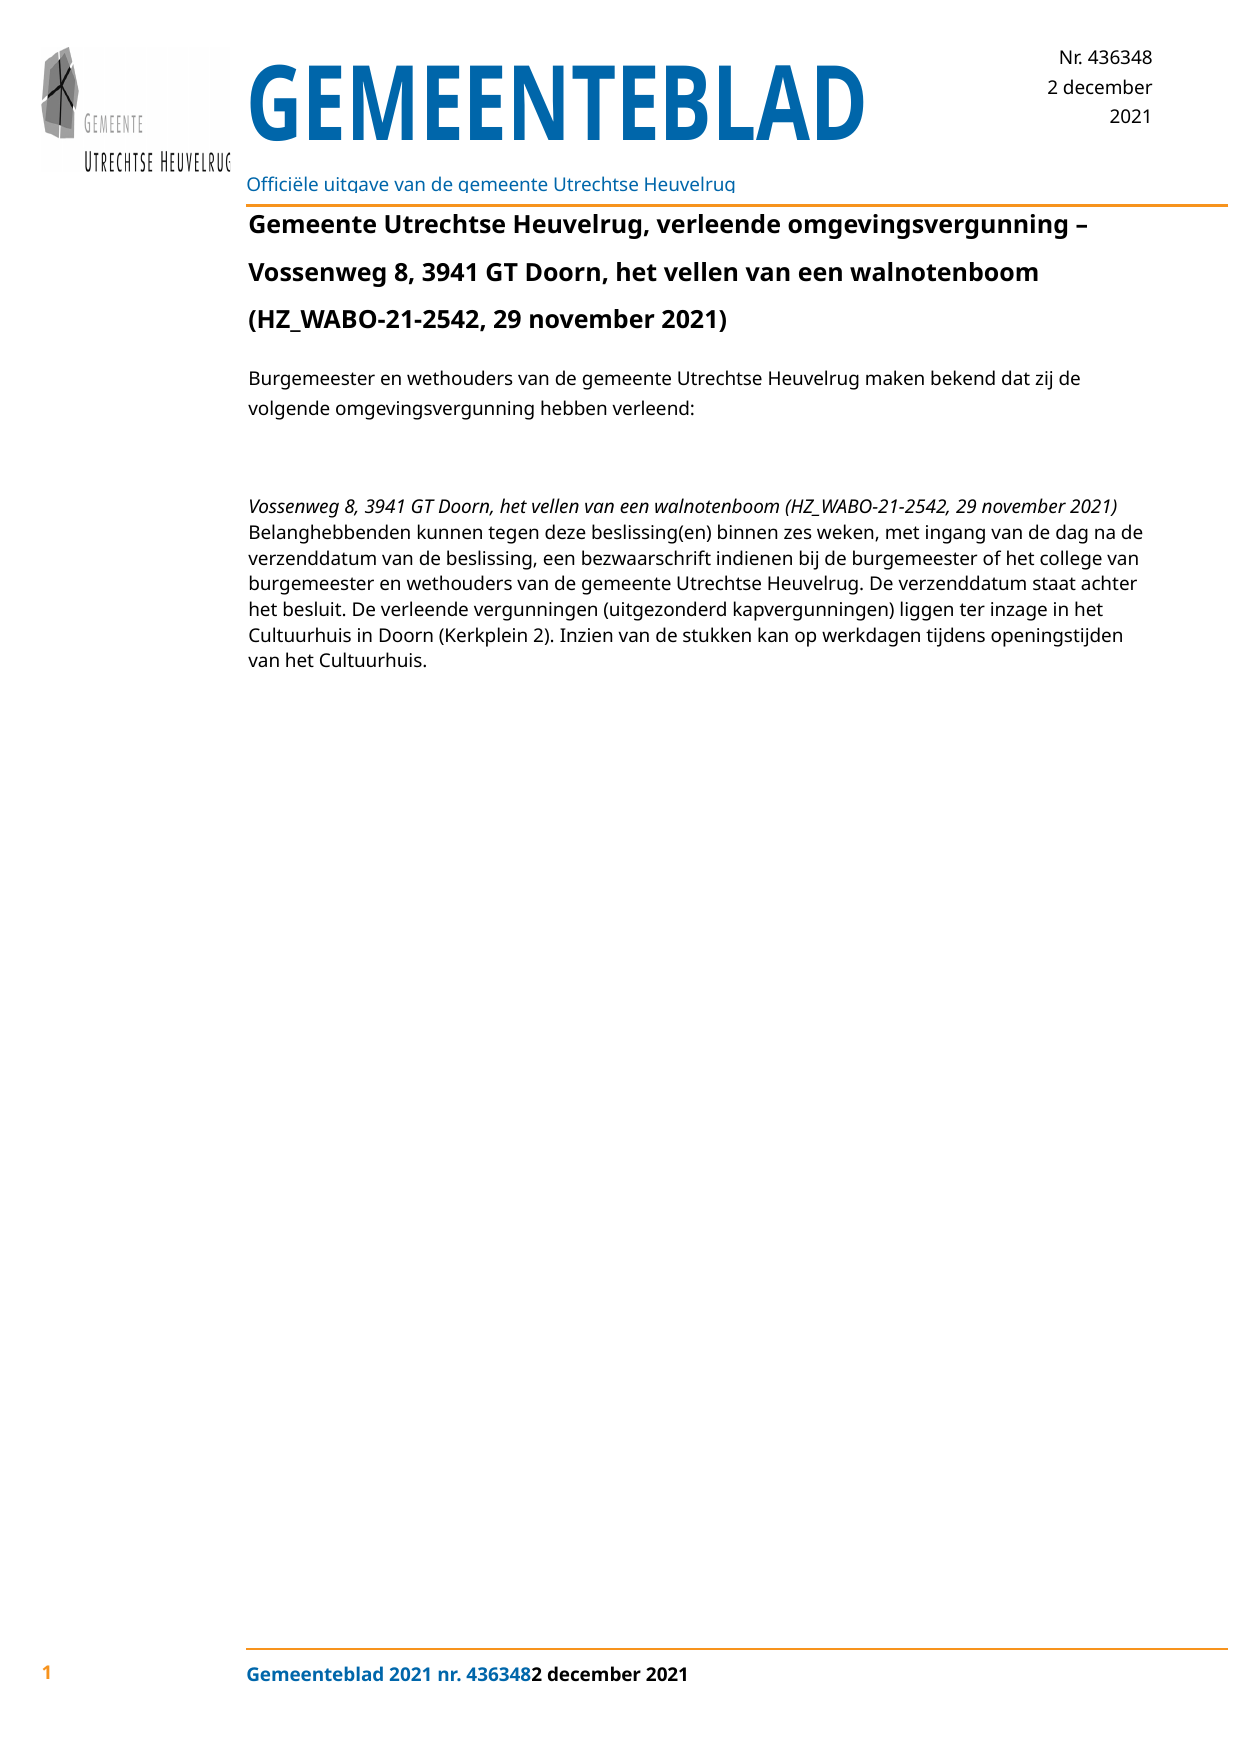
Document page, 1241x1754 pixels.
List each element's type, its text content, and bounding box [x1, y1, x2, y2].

text Gemeente Utrechtse Heuvelrug, verleende omgevingsvergunning – Vossenweg 8, 3941 GT Doorn, het vellen van een walnotenboom (HZ_WABO-21-2542, 29 november 2021) [248, 207, 1152, 336]
text Belanghebbenden kunnen tegen deze beslissing(en) binnen zes weken, met ingang van de dag na de verzenddatum van de beslissing, een bezwaarschrift indienen bij de burgemeester of het college van burgemeester en wethouders van de gemeente Utrechtse Heuvelrug. De verzenddatum staat achter het besluit. De verleende vergunningen (uitgezonderd kapvergunningen) liggen ter inzage in het Cultuurhuis in Doorn (Kerkplein 2). Inzien van de stukken kan op werkdagen tijdens openingstijden van het Cultuurhuis. [248, 519, 1152, 673]
text Burgemeester en wethouders van de gemeente Utrechtse Heuvelrug maken bekend dat zij de volgende omgevingsvergunning hebben verleend: [248, 366, 1152, 421]
picture [41, 47, 231, 172]
text Vossenweg 8, 3941 GT Doorn, het vellen van een walnotenboom (HZ_WABO-21-2542, 29 november 2021) [248, 493, 1152, 519]
